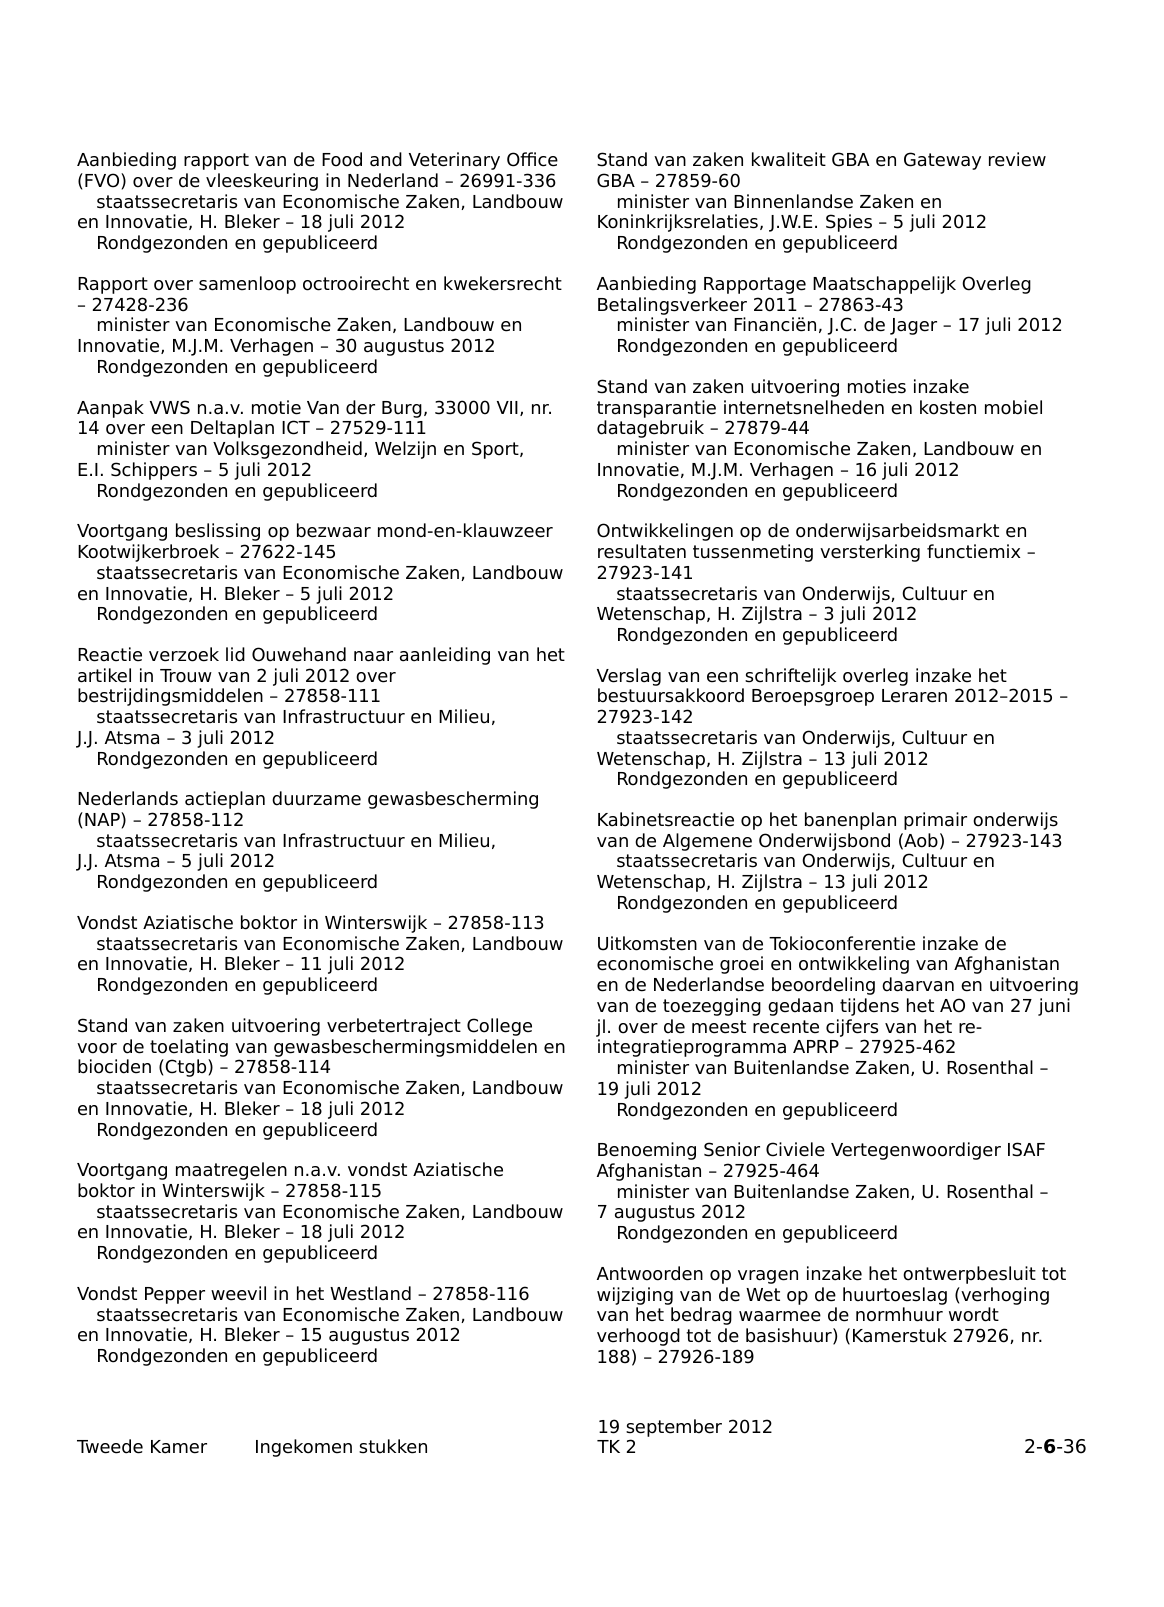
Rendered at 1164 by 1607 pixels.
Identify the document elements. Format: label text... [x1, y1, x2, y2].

text staatssecretaris van Onderwijs, Cultuur en Wetenschap, H. Zijlstra – 13 juli 2012 [596, 851, 1087, 893]
text Vondst Pepper weevil in het Westland – 27858-116 [77, 1284, 567, 1304]
text minister van Economische Zaken, Landbouw en Innovatie, M.J.M. Verhagen – 30 augustus 2012 [77, 315, 567, 357]
text Stand van zaken kwaliteit GBA en Gateway review GBA – 27859-60 [596, 150, 1087, 192]
text staatssecretaris van Infrastructuur en Milieu, J.J. Atsma – 5 juli 2012 [77, 831, 567, 872]
text Rondgezonden en gepubliceerd [77, 1119, 567, 1140]
text staatssecretaris van Economische Zaken, Landbouw en Innovatie, H. Bleker – 18 juli 2012 [77, 1202, 567, 1243]
text Voortgang beslissing op bezwaar mond-en-klauwzeer Kootwijkerbroek – 27622-145 [77, 521, 567, 563]
text Aanbieding rapport van de Food and Veterinary Office (FVO) over de vleeskeuring in Nederland – 26991-336 [77, 150, 567, 192]
text minister van Buitenlandse Zaken, U. Rosenthal – 19 juli 2012 [596, 1058, 1087, 1099]
text staatssecretaris van Onderwijs, Cultuur en Wetenschap, H. Zijlstra – 3 juli 2012 [596, 583, 1087, 625]
text Rondgezonden en gepubliceerd [596, 1099, 1087, 1120]
text staatssecretaris van Economische Zaken, Landbouw en Innovatie, H. Bleker – 15 augustus 2012 [77, 1304, 567, 1346]
text Rondgezonden en gepubliceerd [77, 748, 567, 769]
text Rondgezonden en gepubliceerd [77, 480, 567, 501]
text Stand van zaken uitvoering moties inzake transparantie internetsnelheden en kosten mobiel datagebruik – 27879-44 [596, 377, 1087, 439]
text Voortgang maatregelen n.a.v. vondst Aziatische boktor in Winterswijk – 27858-115 [77, 1160, 567, 1202]
text Aanpak VWS n.a.v. motie Van der Burg, 33000 VII, nr. 14 over een Deltaplan ICT – 27529-111 [77, 397, 567, 439]
text Rondgezonden en gepubliceerd [596, 480, 1087, 501]
text Rondgezonden en gepubliceerd [77, 1243, 567, 1264]
text staatssecretaris van Economische Zaken, Landbouw en Innovatie, H. Bleker – 18 juli 2012 [77, 192, 567, 233]
text Ontwikkelingen op de onderwijsarbeidsmarkt en resultaten tussenmeting versterking functiemix – 27923-141 [596, 521, 1087, 583]
text Rondgezonden en gepubliceerd [77, 975, 567, 996]
text Rondgezonden en gepubliceerd [77, 1346, 567, 1367]
text minister van Buitenlandse Zaken, U. Rosenthal – 7 augustus 2012 [596, 1182, 1087, 1223]
text Nederlands actieplan duurzame gewasbescherming (NAP) – 27858-112 [77, 789, 567, 831]
text Rapport over samenloop octrooirecht en kwekersrecht – 27428-236 [77, 274, 567, 315]
text Rondgezonden en gepubliceerd [77, 357, 567, 377]
text Rondgezonden en gepubliceerd [77, 604, 567, 625]
text minister van Binnenlandse Zaken en Koninkrijksrelaties, J.W.E. Spies – 5 juli 2012 [596, 192, 1087, 233]
text minister van Economische Zaken, Landbouw en Innovatie, M.J.M. Verhagen – 16 juli 2012 [596, 439, 1087, 480]
text Stand van zaken uitvoering verbetertraject College voor de toelating van gewasbeschermingsmiddelen en biociden (Ctgb) – 27858-114 [77, 1016, 567, 1078]
text Kabinetsreactie op het banenplan primair onderwijs van de Algemene Onderwijsbond (Aob) – 27923-143 [596, 810, 1087, 851]
text Rondgezonden en gepubliceerd [596, 769, 1087, 790]
text Uitkomsten van de Tokioconferentie inzake de economische groei en ontwikkeling van Afghanistan en de Nederlandse beoordeling daarvan en uitvoering van de toezegging gedaan tijdens het AO van 27 juni jl. over de meest recente cijfers van het re-integratieprogramma APRP – 27925-462 [596, 933, 1087, 1058]
text Rondgezonden en gepubliceerd [596, 336, 1087, 357]
text staatssecretaris van Economische Zaken, Landbouw en Innovatie, H. Bleker – 18 juli 2012 [77, 1078, 567, 1119]
text staatssecretaris van Infrastructuur en Milieu, J.J. Atsma – 3 juli 2012 [77, 707, 567, 748]
text Benoeming Senior Civiele Vertegenwoordiger ISAF Afghanistan – 27925-464 [596, 1140, 1087, 1182]
text Rondgezonden en gepubliceerd [596, 625, 1087, 646]
text Antwoorden op vragen inzake het ontwerpbesluit tot wijziging van de Wet op de huurtoeslag (verhoging van het bedrag waarmee de normhuur wordt verhoogd tot de basishuur) (Kamerstuk 27926, nr. 188) – 27926-189 [596, 1264, 1087, 1367]
text Rondgezonden en gepubliceerd [596, 1223, 1087, 1244]
text Reactie verzoek lid Ouwehand naar aanleiding van het artikel in Trouw van 2 juli 2012 over bestrijdingsmiddelen – 27858-111 [77, 645, 567, 707]
text staatssecretaris van Economische Zaken, Landbouw en Innovatie, H. Bleker – 5 juli 2012 [77, 563, 567, 604]
text Rondgezonden en gepubliceerd [77, 872, 567, 893]
text staatssecretaris van Economische Zaken, Landbouw en Innovatie, H. Bleker – 11 juli 2012 [77, 933, 567, 975]
text Aanbieding Rapportage Maatschappelijk Overleg Betalingsverkeer 2011 – 27863-43 [596, 274, 1087, 315]
text staatssecretaris van Onderwijs, Cultuur en Wetenschap, H. Zijlstra – 13 juli 2012 [596, 728, 1087, 769]
text Rondgezonden en gepubliceerd [77, 233, 567, 254]
text Verslag van een schriftelijk overleg inzake het bestuursakkoord Beroepsgroep Leraren 2012–2015 – 27923-142 [596, 666, 1087, 728]
text minister van Financiën, J.C. de Jager – 17 juli 2012 [596, 315, 1087, 336]
text Rondgezonden en gepubliceerd [596, 893, 1087, 913]
text Rondgezonden en gepubliceerd [596, 233, 1087, 254]
text Vondst Aziatische boktor in Winterswijk – 27858-113 [77, 913, 567, 933]
text minister van Volksgezondheid, Welzijn en Sport, E.I. Schippers – 5 juli 2012 [77, 439, 567, 480]
